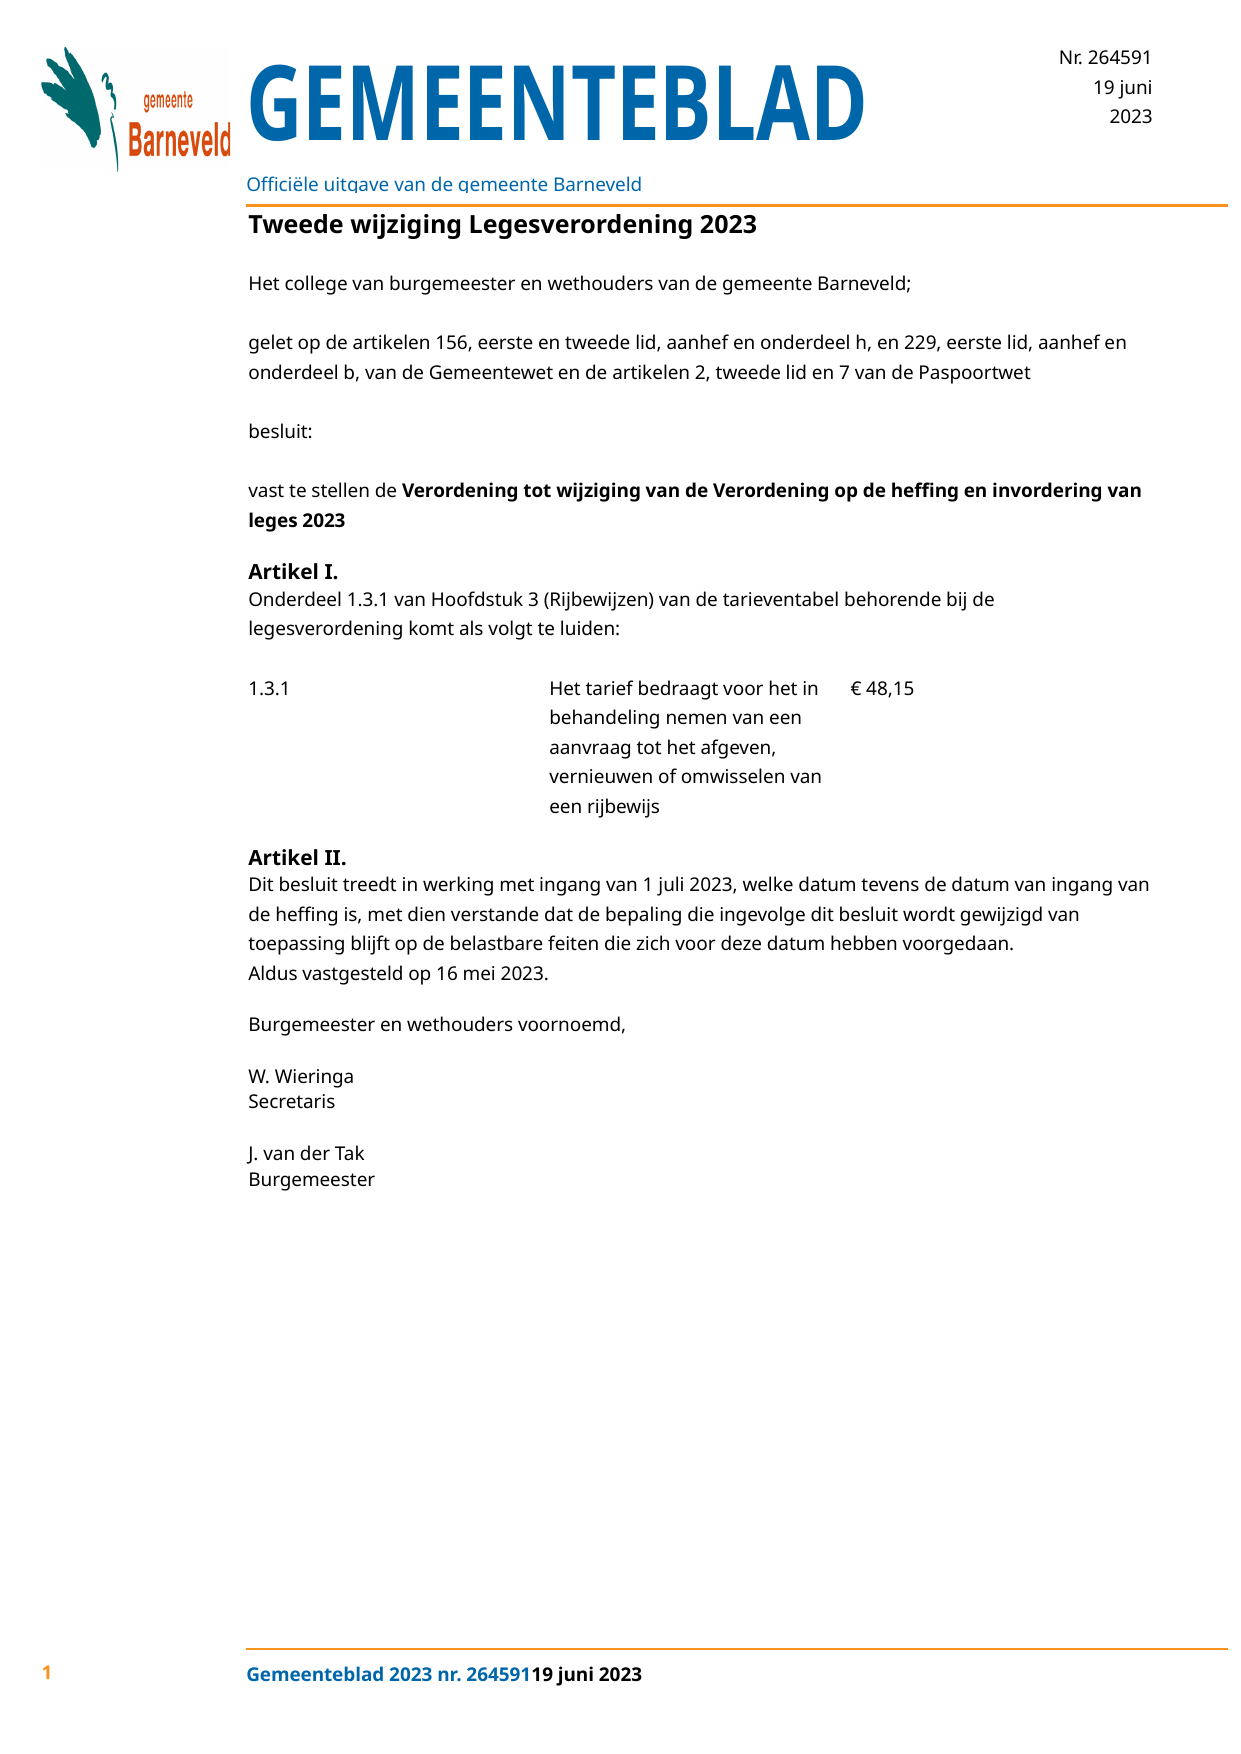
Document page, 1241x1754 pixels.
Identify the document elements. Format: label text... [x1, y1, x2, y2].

table_header 1.3.1 [248, 675, 549, 819]
text Dit besluit treedt in werking met ingang van 1 juli 2023, welke datum tevens de datum van ingang van de heffing is, met dien verstande dat de bepaling die ingevolge dit besluit wordt gewijzigd van toepassing blijft op de belastbare feiten die zich voor deze datum hebben voorgedaan. [248, 871, 1152, 956]
text gelet op de artikelen 156, eerste en tweede lid, aanhef en onderdeel h, en 229, eerste lid, aanhef en onderdeel b, van de Gemeentewet en de artikelen 2, tweede lid en 7 van de Paspoortwet [248, 329, 1152, 385]
text Aldus vastgesteld op 16 mei 2023. [248, 960, 1152, 986]
text Artikel II. [248, 843, 1152, 871]
text J. van der Tak [248, 1140, 1152, 1166]
text Tweede wijziging Legesverordening 2023 [248, 207, 1152, 241]
table_header Het tarief bedraagt voor het in behandeling nemen van een aanvraag tot het afgeven, vernieuwen of omwisselen van een rijbewijs [549, 675, 850, 819]
text Artikel I. [248, 557, 1152, 586]
text besluit: [248, 418, 1152, 444]
text vast te stellen de Verordening tot wijziging van de Verordening op de heffing en invordering van leges 2023 [248, 477, 1152, 533]
text W. Wieringa [248, 1063, 1152, 1089]
text Burgemeester en wethouders voornoemd, [248, 1011, 1152, 1037]
text Burgemeester [248, 1166, 1152, 1192]
text Onderdeel 1.3.1 van Hoofdstuk 3 (Rijbewijzen) van de tarieventabel behorende bij de legesverordening komt als volgt te luiden: [248, 586, 1152, 641]
text Het college van burgemeester en wethouders van de gemeente Barneveld; [248, 270, 1152, 296]
table_header € 48,15 [850, 675, 1152, 819]
picture [41, 47, 231, 172]
text Secretaris [248, 1089, 1152, 1114]
